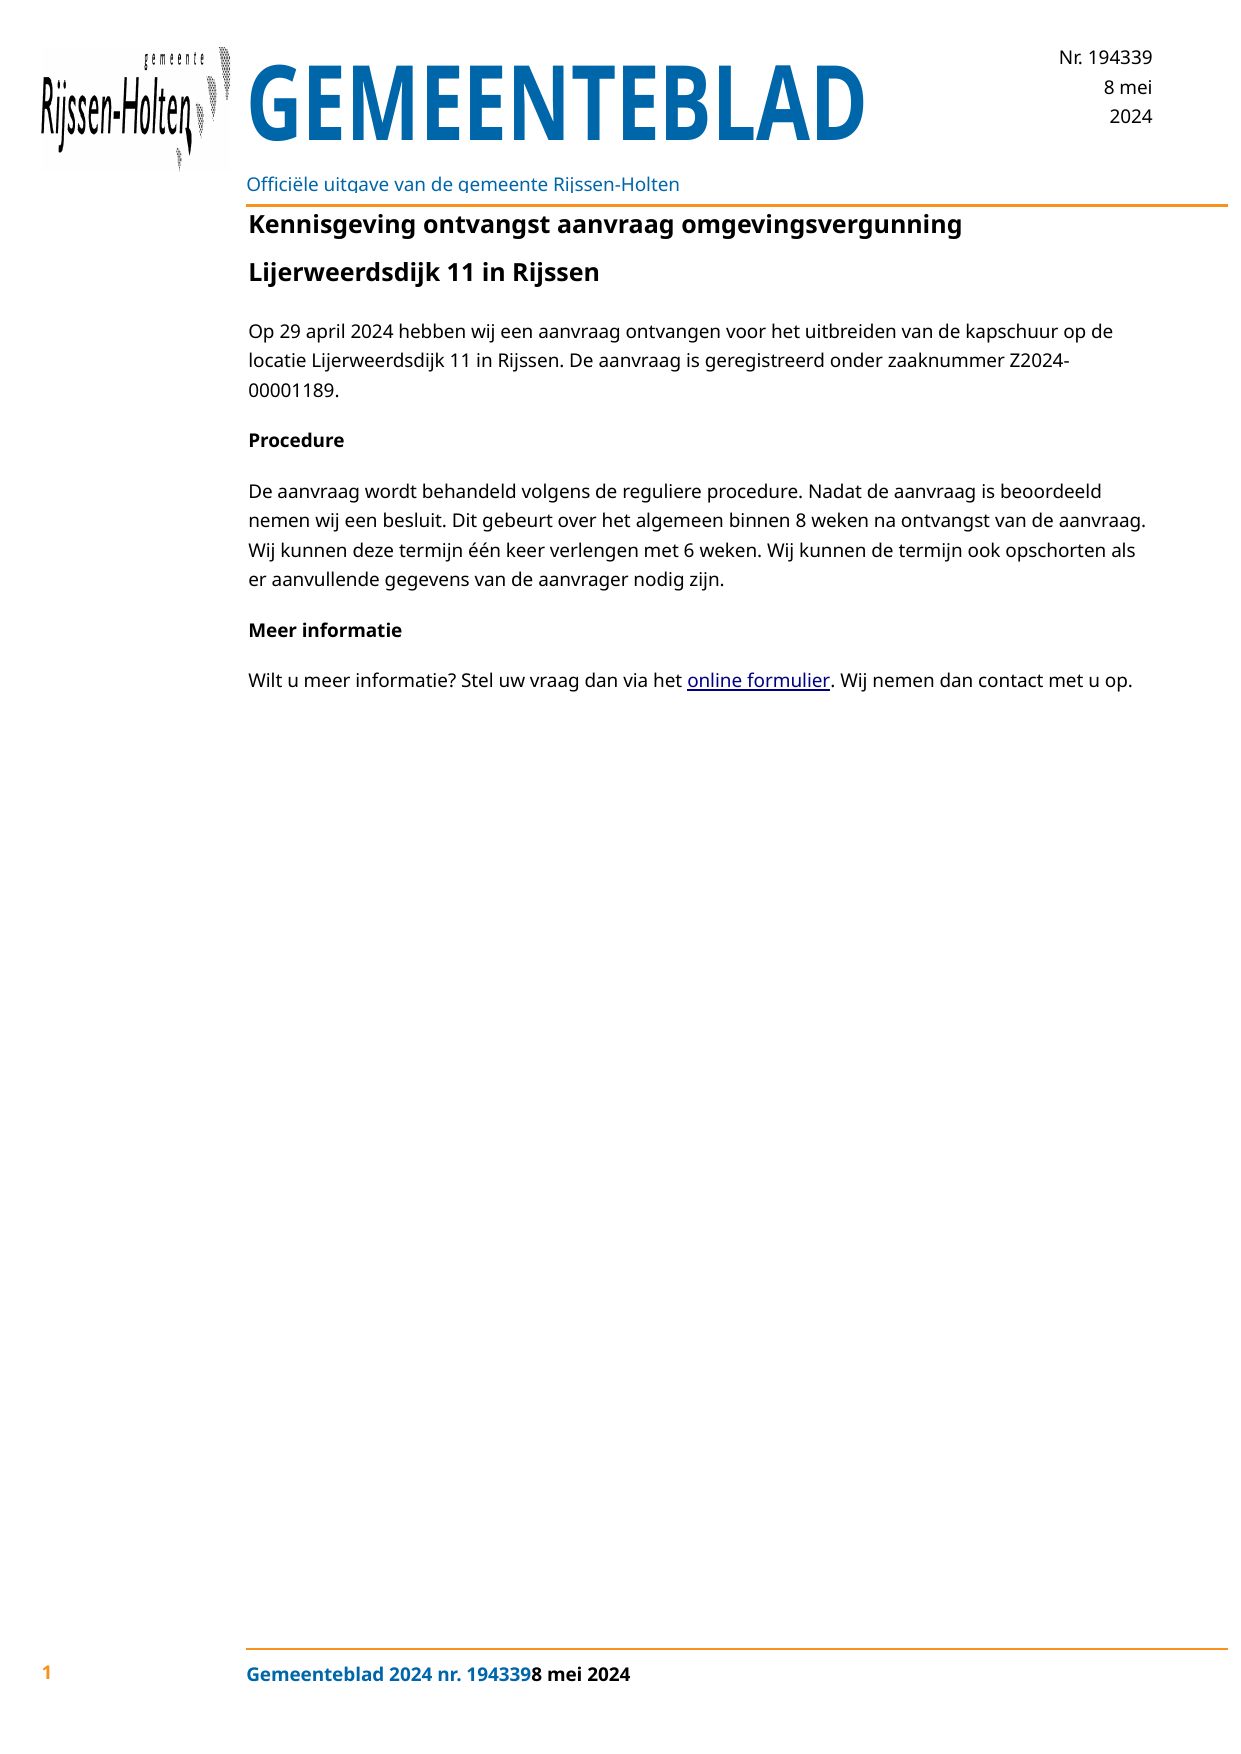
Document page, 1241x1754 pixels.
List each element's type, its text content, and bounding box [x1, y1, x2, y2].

text Procedure [248, 427, 1152, 453]
text Wilt u meer informatie? Stel uw vraag dan via het online formulier. Wij nemen dan contact met u op. [248, 667, 1152, 693]
picture [41, 47, 231, 172]
text De aanvraag wordt behandeld volgens de reguliere procedure. Nadat de aanvraag is beoordeeld nemen wij een besluit. Dit gebeurt over het algemeen binnen 8 weken na ontvangst van de aanvraag. Wij kunnen deze termijn één keer verlengen met 6 weken. Wij kunnen de termijn ook opschorten als er aanvullende gegevens van de aanvrager nodig zijn. [248, 478, 1152, 592]
text Kennisgeving ontvangst aanvraag omgevingsvergunning Lijerweerdsdijk 11 in Rijssen [248, 207, 1152, 288]
text Meer informatie [248, 617, 1152, 643]
text Op 29 april 2024 hebben wij een aanvraag ontvangen voor het uitbreiden van de kapschuur op de locatie Lijerweerdsdijk 11 in Rijssen. De aanvraag is geregistreerd onder zaaknummer Z2024-00001189. [248, 318, 1152, 403]
